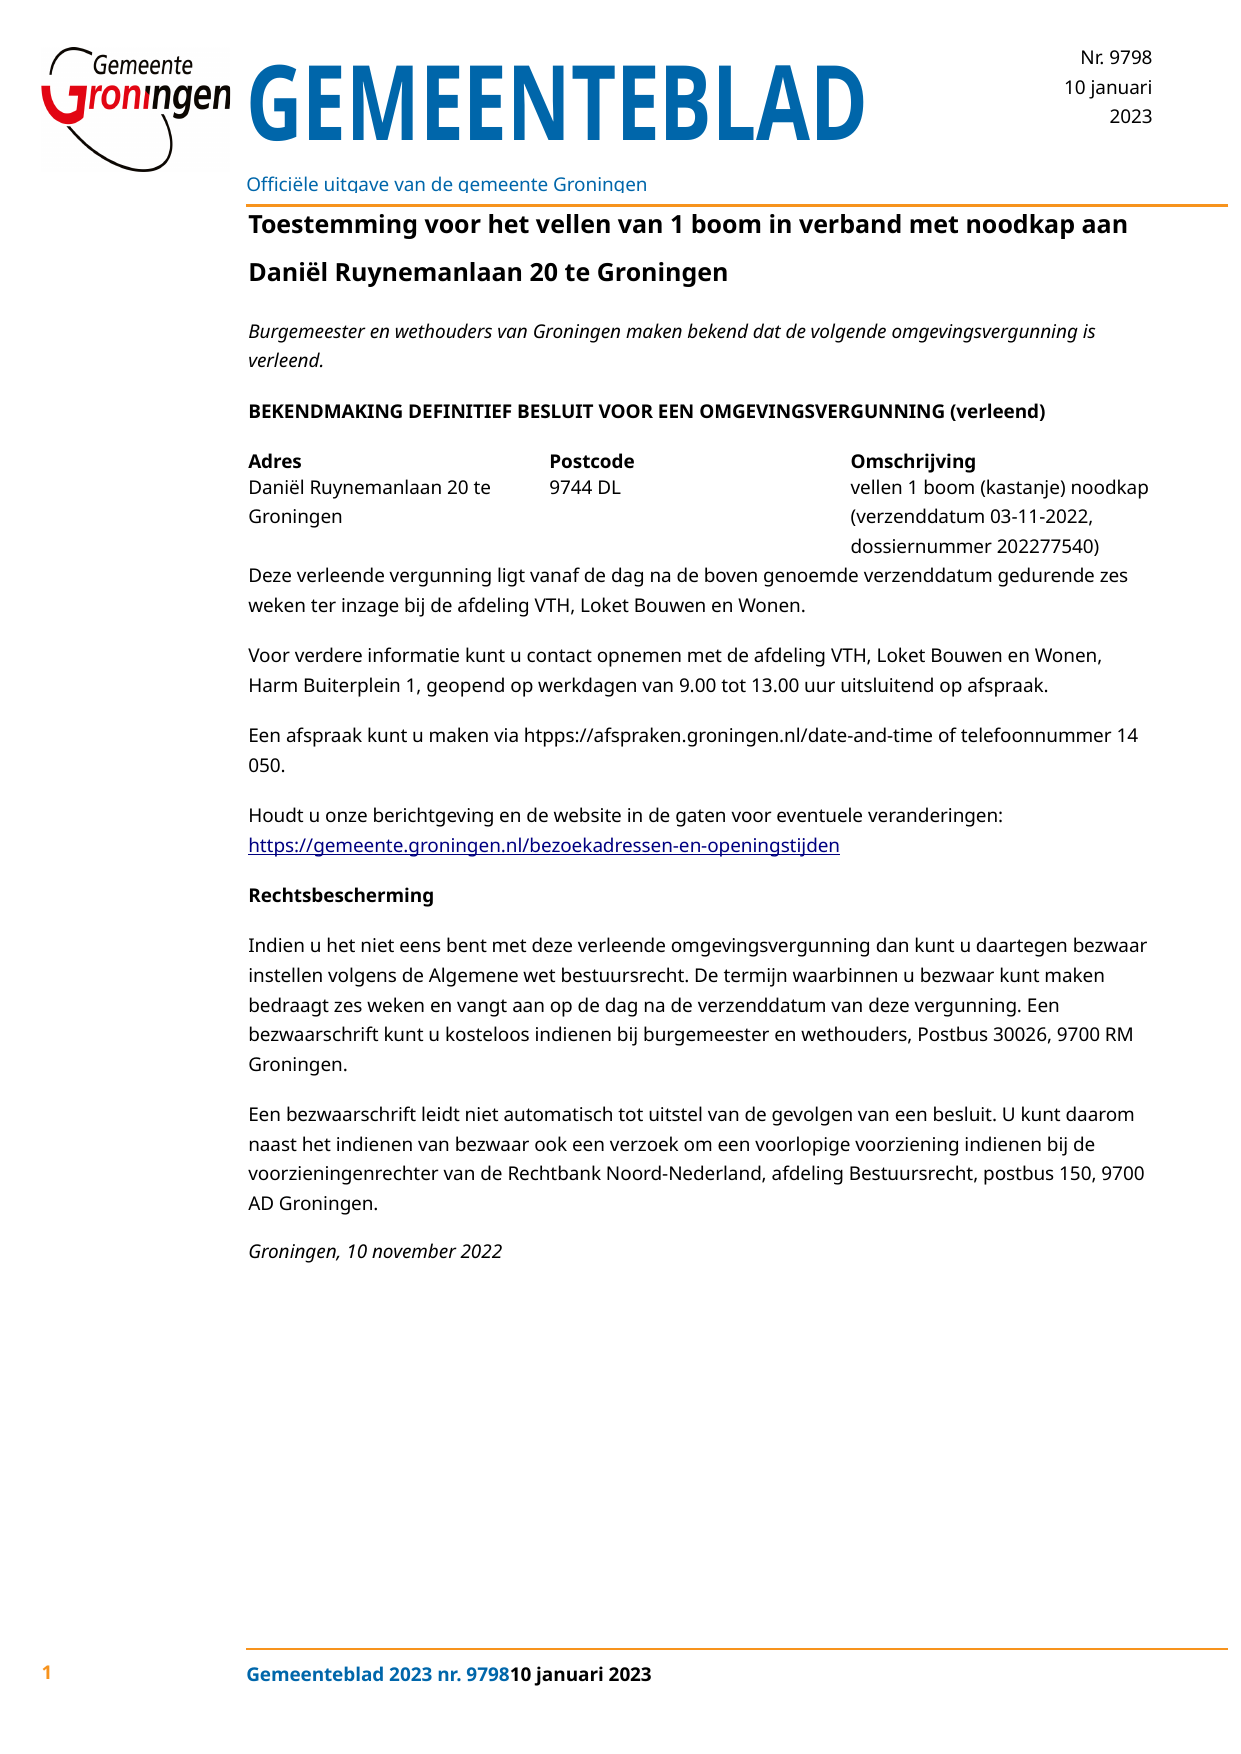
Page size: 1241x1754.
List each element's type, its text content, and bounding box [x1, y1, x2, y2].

text Voor verdere informatie kunt u contact opnemen met de afdeling VTH, Loket Bouwen en Wonen, Harm Buiterplein 1, geopend op werkdagen van 9.00 tot 13.00 uur uitsluitend op afspraak. [248, 642, 1152, 698]
table_header Postcode [549, 449, 850, 474]
text BEKENDMAKING DEFINITIEF BESLUIT VOOR EEN OMGEVINGSVERGUNNING (verleend) [248, 398, 1152, 424]
table_cell Daniël Ruynemanlaan 20 te Groningen [248, 474, 549, 559]
text Indien u het niet eens bent met deze verleende omgevingsvergunning dan kunt u daartegen bezwaar instellen volgens de Algemene wet bestuursrecht. De termijn waarbinnen u bezwaar kunt maken bedraagt zes weken en vangt aan op de dag na de verzenddatum van deze vergunning. Een bezwaarschrift kunt u kosteloos indienen bij burgemeester en wethouders, Postbus 30026, 9700 RM Groningen. [248, 933, 1152, 1077]
text Een afspraak kunt u maken via htpps://afspraken.groningen.nl/date-and-time of telefoonnummer 14 050. [248, 722, 1152, 778]
table_header Adres [248, 449, 549, 474]
text Rechtsbescherming [248, 882, 1152, 908]
picture [41, 47, 231, 172]
table_cell vellen 1 boom (kastanje) noodkap (verzenddatum 03-11-2022, dossiernummer 202277540) [850, 474, 1152, 559]
text Groningen, 10 november 2022 [248, 1238, 1152, 1264]
text Een bezwaarschrift leidt niet automatisch tot uitstel van de gevolgen van een besluit. U kunt daarom naast het indienen van bezwaar ook een verzoek om een voorlopige voorziening indienen bij de voorzieningenrechter van de Rechtbank Noord-Nederland, afdeling Bestuursrecht, postbus 150, 9700 AD Groningen. [248, 1101, 1152, 1216]
text Houdt u onze berichtgeving en de website in de gaten voor eventuele veranderingen: https://gemeente.groningen.nl/bezoekadressen-en-openingstijden [248, 802, 1152, 858]
text Burgemeester en wethouders van Groningen maken bekend dat de volgende omgevingsvergunning is verleend. [248, 318, 1152, 373]
text Deze verleende vergunning ligt vanaf de dag na de boven genoemde verzenddatum gedurende zes weken ter inzage bij de afdeling VTH, Loket Bouwen en Wonen. [248, 562, 1152, 618]
table_header Omschrijving [850, 449, 1152, 474]
text Toestemming voor het vellen van 1 boom in verband met noodkap aan Daniël Ruynemanlaan 20 te Groningen [248, 207, 1152, 288]
table_cell 9744 DL [549, 474, 850, 559]
